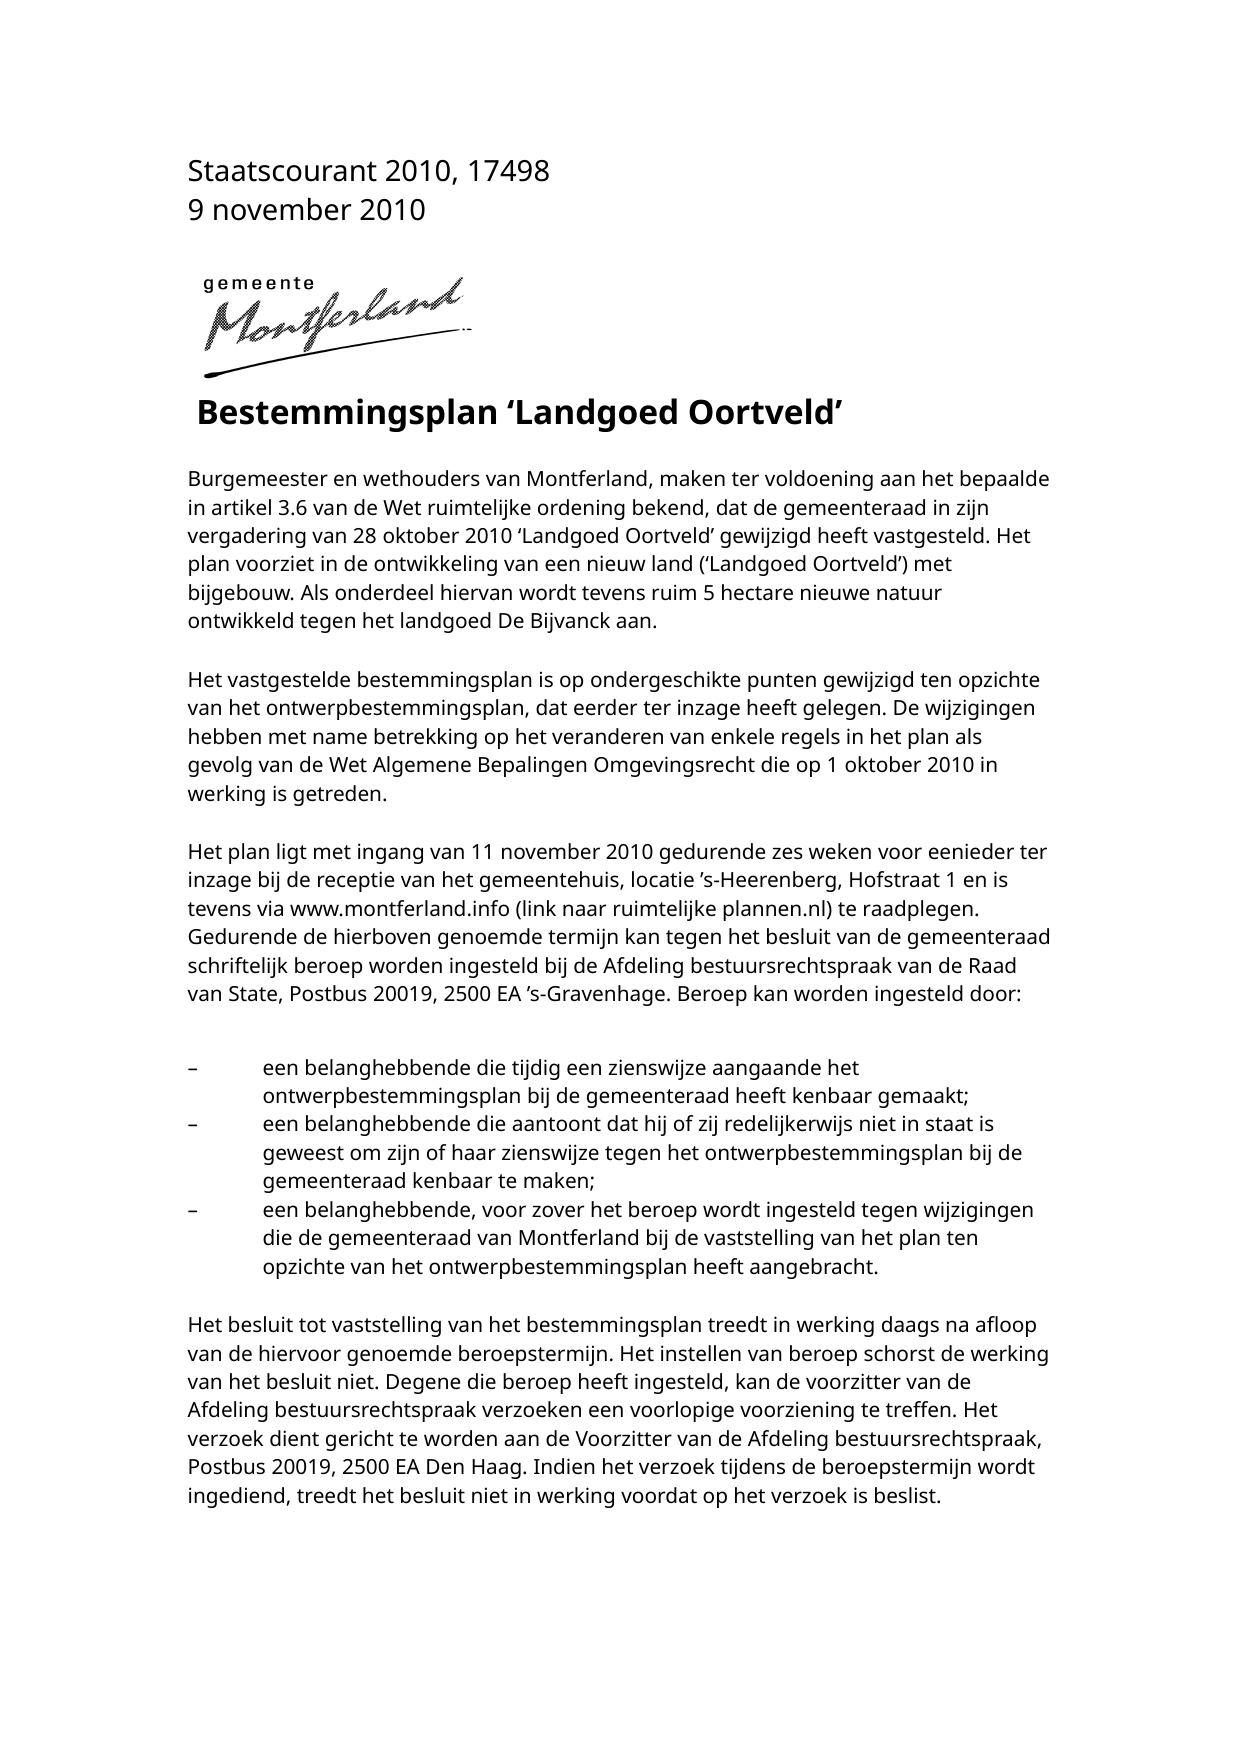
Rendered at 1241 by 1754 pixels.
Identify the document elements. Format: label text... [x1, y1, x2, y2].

list een belanghebbende, voor zover het beroep wordt ingesteld tegen wijzigingen die de gemeenteraad van Montferland bij de vaststelling van het plan ten opzichte van het ontwerpbestemmingsplan heeft aangebracht. [187, 1195, 1053, 1280]
subtitle Bestemmingsplan ‘Landgoed Oortveld’ [187, 271, 1053, 434]
text Burgemeester en wethouders van Montferland, maken ter voldoening aan het bepaalde in artikel 3.6 van de Wet ruimtelijke ordening bekend, dat de gemeenteraad in zijn vergadering van 28 oktober 2010 ‘Landgoed Oortveld’ gewijzigd heeft vastgesteld. Het plan voorziet in de ontwikkeling van een nieuw land (‘Landgoed Oortveld’) met bijgebouw. Als onderdeel hiervan wordt tevens ruim 5 hectare nieuwe natuur ontwikkeld tegen het landgoed De Bijvanck aan. [187, 464, 1053, 635]
text 9 november 2010 [187, 190, 1053, 229]
text Het vastgestelde bestemmingsplan is op ondergeschikte punten gewijzigd ten opzichte van het ontwerpbestemmingsplan, dat eerder ter inzage heeft gelegen. De wijzigingen hebben met name betrekking op het veranderen van enkele regels in het plan als gevolg van de Wet Algemene Bepalingen Omgevingsrecht die op 1 oktober 2010 in werking is getreden. [187, 665, 1053, 807]
text Gedurende de hierboven genoemde termijn kan tegen het besluit van de gemeenteraad schriftelijk beroep worden ingesteld bij de Afdeling bestuursrechtspraak van de Raad van State, Postbus 20019, 2500 EA ’s-Gravenhage. Beroep kan worden ingesteld door: [187, 922, 1053, 1008]
list een belanghebbende die aantoont dat hij of zij redelijkerwijs niet in staat is geweest om zijn of haar zienswijze tegen het ontwerpbestemmingsplan bij de gemeenteraad kenbaar te maken; [187, 1109, 1053, 1195]
picture [187, 258, 477, 389]
list een belanghebbende die tijdig een zienswijze aangaande het ontwerpbestemmingsplan bij de gemeenteraad heeft kenbaar gemaakt; [187, 1053, 1053, 1109]
text Het plan ligt met ingang van 11 november 2010 gedurende zes weken voor eenieder ter inzage bij de receptie van het gemeentehuis, locatie ’s-Heerenberg, Hofstraat 1 en is tevens via www.montferland.info (link naar ruimtelijke plannen.nl) te raadplegen. [187, 837, 1053, 922]
text Staatscourant 2010, 17498 [187, 150, 1053, 190]
text Het besluit tot vaststelling van het bestemmingsplan treedt in werking daags na afloop van de hiervoor genoemde beroepstermijn. Het instellen van beroep schorst de werking van het besluit niet. Degene die beroep heeft ingesteld, kan de voorzitter van de Afdeling bestuursrechtspraak verzoeken een voorlopige voorziening te treffen. Het verzoek dient gericht te worden aan de Voorzitter van de Afdeling bestuursrechtspraak, Postbus 20019, 2500 EA Den Haag. Indien het verzoek tijdens de beroepstermijn wordt ingediend, treedt het besluit niet in werking voordat op het verzoek is beslist. [187, 1310, 1053, 1509]
